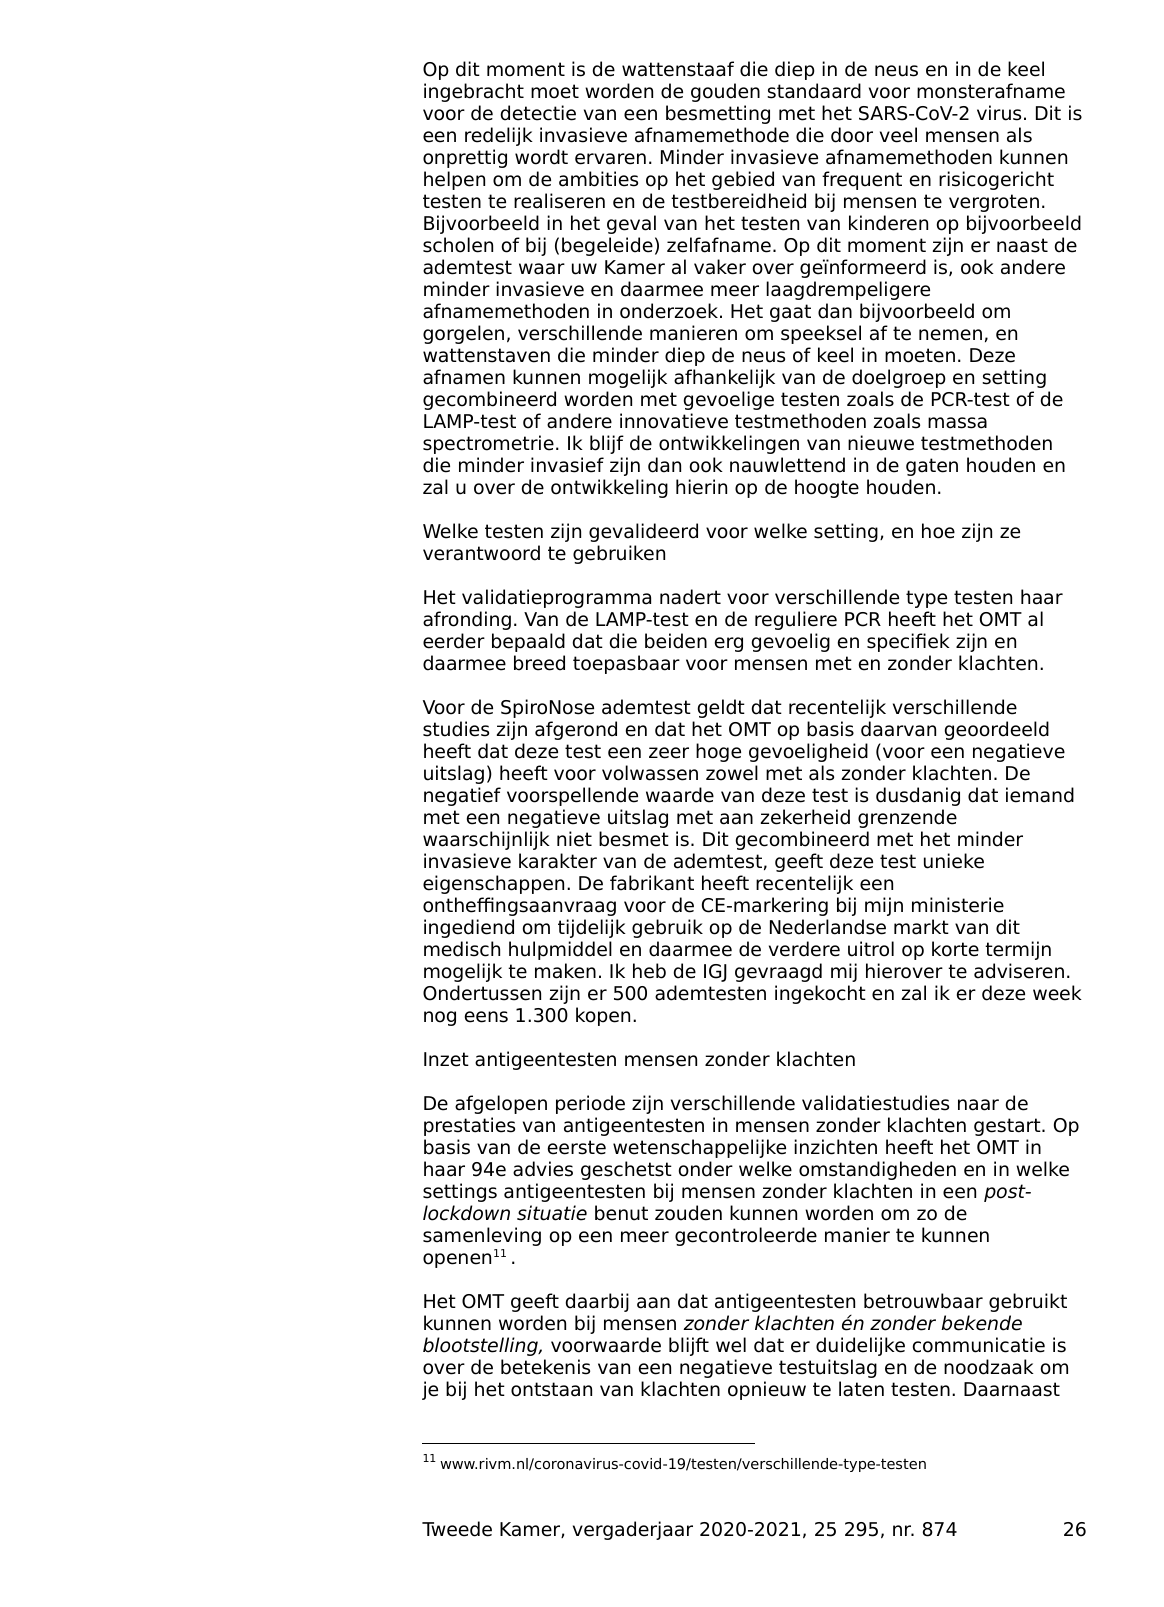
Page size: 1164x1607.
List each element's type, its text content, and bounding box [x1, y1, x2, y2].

subtitle Inzet antigeentesten mensen zonder klachten [422, 1049, 1087, 1071]
text Op dit moment is de wattenstaaf die diep in de neus en in de keel ingebracht moet worden de gouden standaard voor monsterafname voor de detectie van een besmetting met het SARS-CoV-2 virus. Dit is een redelijk invasieve afnamemethode die door veel mensen als onprettig wordt ervaren. Minder invasieve afnamemethoden kunnen helpen om de ambities op het gebied van frequent en risicogericht testen te realiseren en de testbereidheid bij mensen te vergroten. Bijvoorbeeld in het geval van het testen van kinderen op bijvoorbeeld scholen of bij (begeleide) zelfafname. Op dit moment zijn er naast de ademtest waar uw Kamer al vaker over geïnformeerd is, ook andere minder invasieve en daarmee meer laagdrempeligere afnamemethoden in onderzoek. Het gaat dan bijvoorbeeld om gorgelen, verschillende manieren om speeksel af te nemen, en wattenstaven die minder diep de neus of keel in moeten. Deze afnamen kunnen mogelijk afhankelijk van de doelgroep en setting gecombineerd worden met gevoelige testen zoals de PCR-test of de LAMP-test of andere innovatieve testmethoden zoals massa spectrometrie. Ik blijf de ontwikkelingen van nieuwe testmethoden die minder invasief zijn dan ook nauwlettend in de gaten houden en zal u over de ontwikkeling hierin op de hoogte houden. [422, 59, 1087, 499]
subtitle Welke testen zijn gevalideerd voor welke setting, en hoe zijn ze verantwoord te gebruiken [422, 521, 1087, 565]
text De afgelopen periode zijn verschillende validatiestudies naar de prestaties van antigeentesten in mensen zonder klachten gestart. Op basis van de eerste wetenschappelijke inzichten heeft het OMT in haar 94e advies geschetst onder welke omstandigheden en in welke settings antigeentesten bij mensen zonder klachten in een post-lockdown situatie benut zouden kunnen worden om zo de samenleving op een meer gecontroleerde manier te kunnen openen. [422, 1093, 1087, 1269]
text Het OMT geeft daarbij aan dat antigeentesten betrouwbaar gebruikt kunnen worden bij mensen zonder klachten én zonder bekende blootstelling, voorwaarde blijft wel dat er duidelijke communicatie is over de betekenis van een negatieve testuitslag en de noodzaak om je bij het ontstaan van klachten opnieuw te laten testen. Daarnaast [422, 1291, 1087, 1401]
text Voor de SpiroNose ademtest geldt dat recentelijk verschillende studies zijn afgerond en dat het OMT op basis daarvan geoordeeld heeft dat deze test een zeer hoge gevoeligheid (voor een negatieve uitslag) heeft voor volwassen zowel met als zonder klachten. De negatief voorspellende waarde van deze test is dusdanig dat iemand met een negatieve uitslag met aan zekerheid grenzende waarschijnlijk niet besmet is. Dit gecombineerd met het minder invasieve karakter van de ademtest, geeft deze test unieke eigenschappen. De fabrikant heeft recentelijk een ontheffingsaanvraag voor de CE-markering bij mijn ministerie ingediend om tijdelijk gebruik op de Nederlandse markt van dit medisch hulpmiddel en daarmee de verdere uitrol op korte termijn mogelijk te maken. Ik heb de IGJ gevraagd mij hierover te adviseren. Ondertussen zijn er 500 ademtesten ingekocht en zal ik er deze week nog eens 1.300 kopen. [422, 697, 1087, 1027]
text Het validatieprogramma nadert voor verschillende type testen haar afronding. Van de LAMP-test en de reguliere PCR heeft het OMT al eerder bepaald dat die beiden erg gevoelig en specifiek zijn en daarmee breed toepasbaar voor mensen met en zonder klachten. [422, 587, 1087, 675]
text www.rivm.nl/coronavirus-covid-19/testen/verschillende-type-testen [422, 1452, 1087, 1474]
